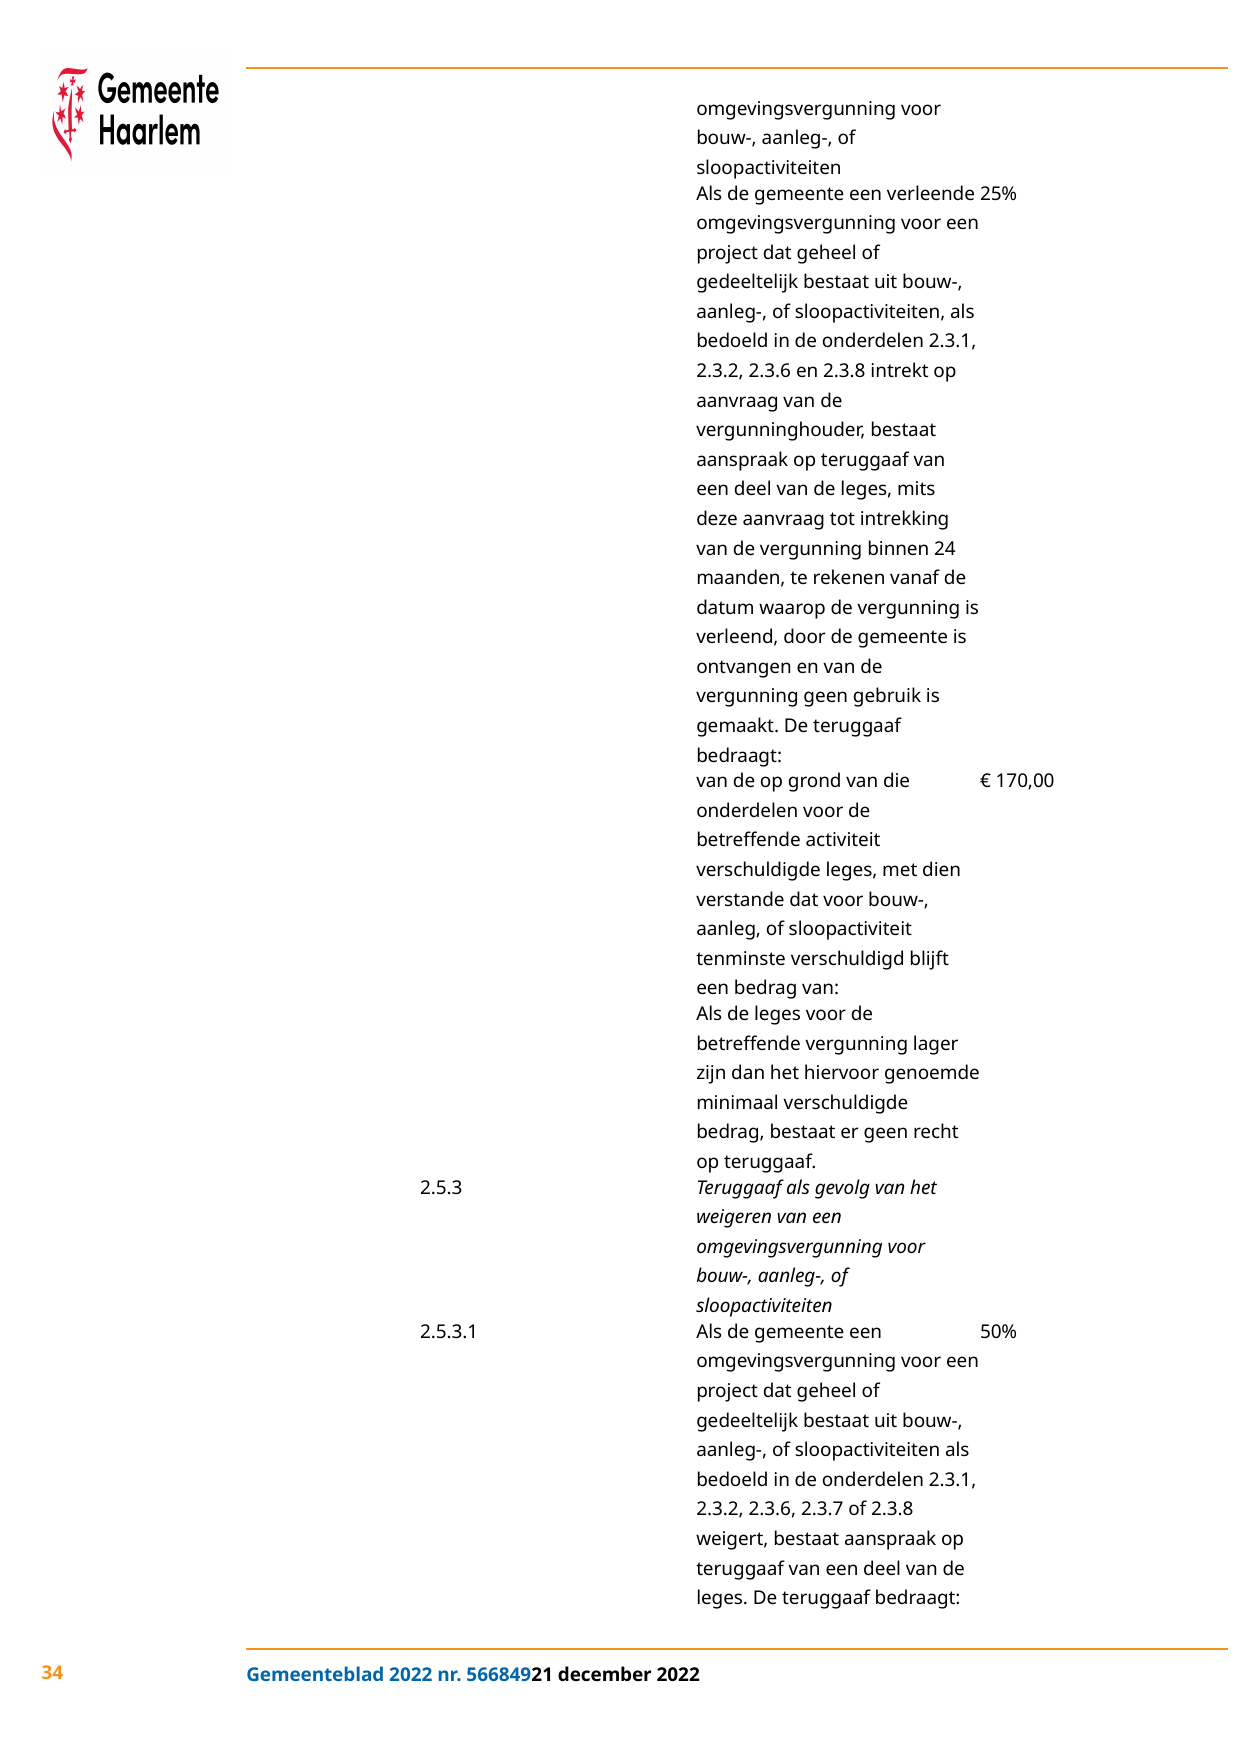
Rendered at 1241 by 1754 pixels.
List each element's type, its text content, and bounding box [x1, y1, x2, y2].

table_cell [420, 768, 696, 1000]
table_cell [248, 768, 420, 1000]
table_cell omgevingsvergunning voor bouw-, aanleg-, of sloopactiviteiten [696, 95, 980, 180]
table_cell [248, 1174, 420, 1318]
table_cell € 170,00 [980, 768, 1152, 1000]
table_cell [980, 1000, 1152, 1174]
table_cell Als de gemeente een omgevingsvergunning voor een project dat geheel of gedeeltelijk bestaat uit bouw-, aanleg-, of sloopactiviteiten als bedoeld in de onderdelen 2.3.1, 2.3.2, 2.3.6, 2.3.7 of 2.3.8 weigert, bestaat aanspraak op teruggaaf van een deel van de leges. De teruggaaf bedraagt: [696, 1318, 980, 1610]
table_cell van de op grond van die onderdelen voor de betreffende activiteit verschuldigde leges, met dien verstande dat voor bouw-, aanleg, of sloopactiviteit tenminste verschuldigd blijft een bedrag van: [696, 768, 980, 1000]
table_cell Teruggaaf als gevolg van het weigeren van een omgevingsvergunning voor bouw-, aanleg-, of sloopactiviteiten [696, 1174, 980, 1318]
table_cell 50% [980, 1318, 1152, 1610]
table_cell 2.5.3 [420, 1174, 696, 1318]
table_cell Als de gemeente een verleende omgevingsvergunning voor een project dat geheel of gedeeltelijk bestaat uit bouw-, aanleg-, of sloopactiviteiten, als bedoeld in de onderdelen 2.3.1, 2.3.2, 2.3.6 en 2.3.8 intrekt op aanvraag van de vergunninghouder, bestaat aanspraak op teruggaaf van een deel van de leges, mits deze aanvraag tot intrekking van de vergunning binnen 24 maanden, te rekenen vanaf de datum waarop de vergunning is verleend, door de gemeente is ontvangen en van de vergunning geen gebruik is gemaakt. De teruggaaf bedraagt: [696, 180, 980, 767]
table_cell [980, 1174, 1152, 1318]
table_cell 25% [980, 180, 1152, 767]
table_cell [980, 95, 1152, 180]
picture [41, 47, 231, 172]
table_cell [248, 1000, 420, 1174]
table_cell [420, 95, 696, 180]
table_cell [248, 1318, 420, 1610]
table_cell [420, 180, 696, 767]
table_cell [248, 180, 420, 767]
table_cell [420, 1000, 696, 1174]
table_cell 2.5.3.1 [420, 1318, 696, 1610]
table_cell Als de leges voor de betreffende vergunning lager zijn dan het hiervoor genoemde minimaal verschuldigde bedrag, bestaat er geen recht op teruggaaf. [696, 1000, 980, 1174]
table_cell [248, 95, 420, 180]
